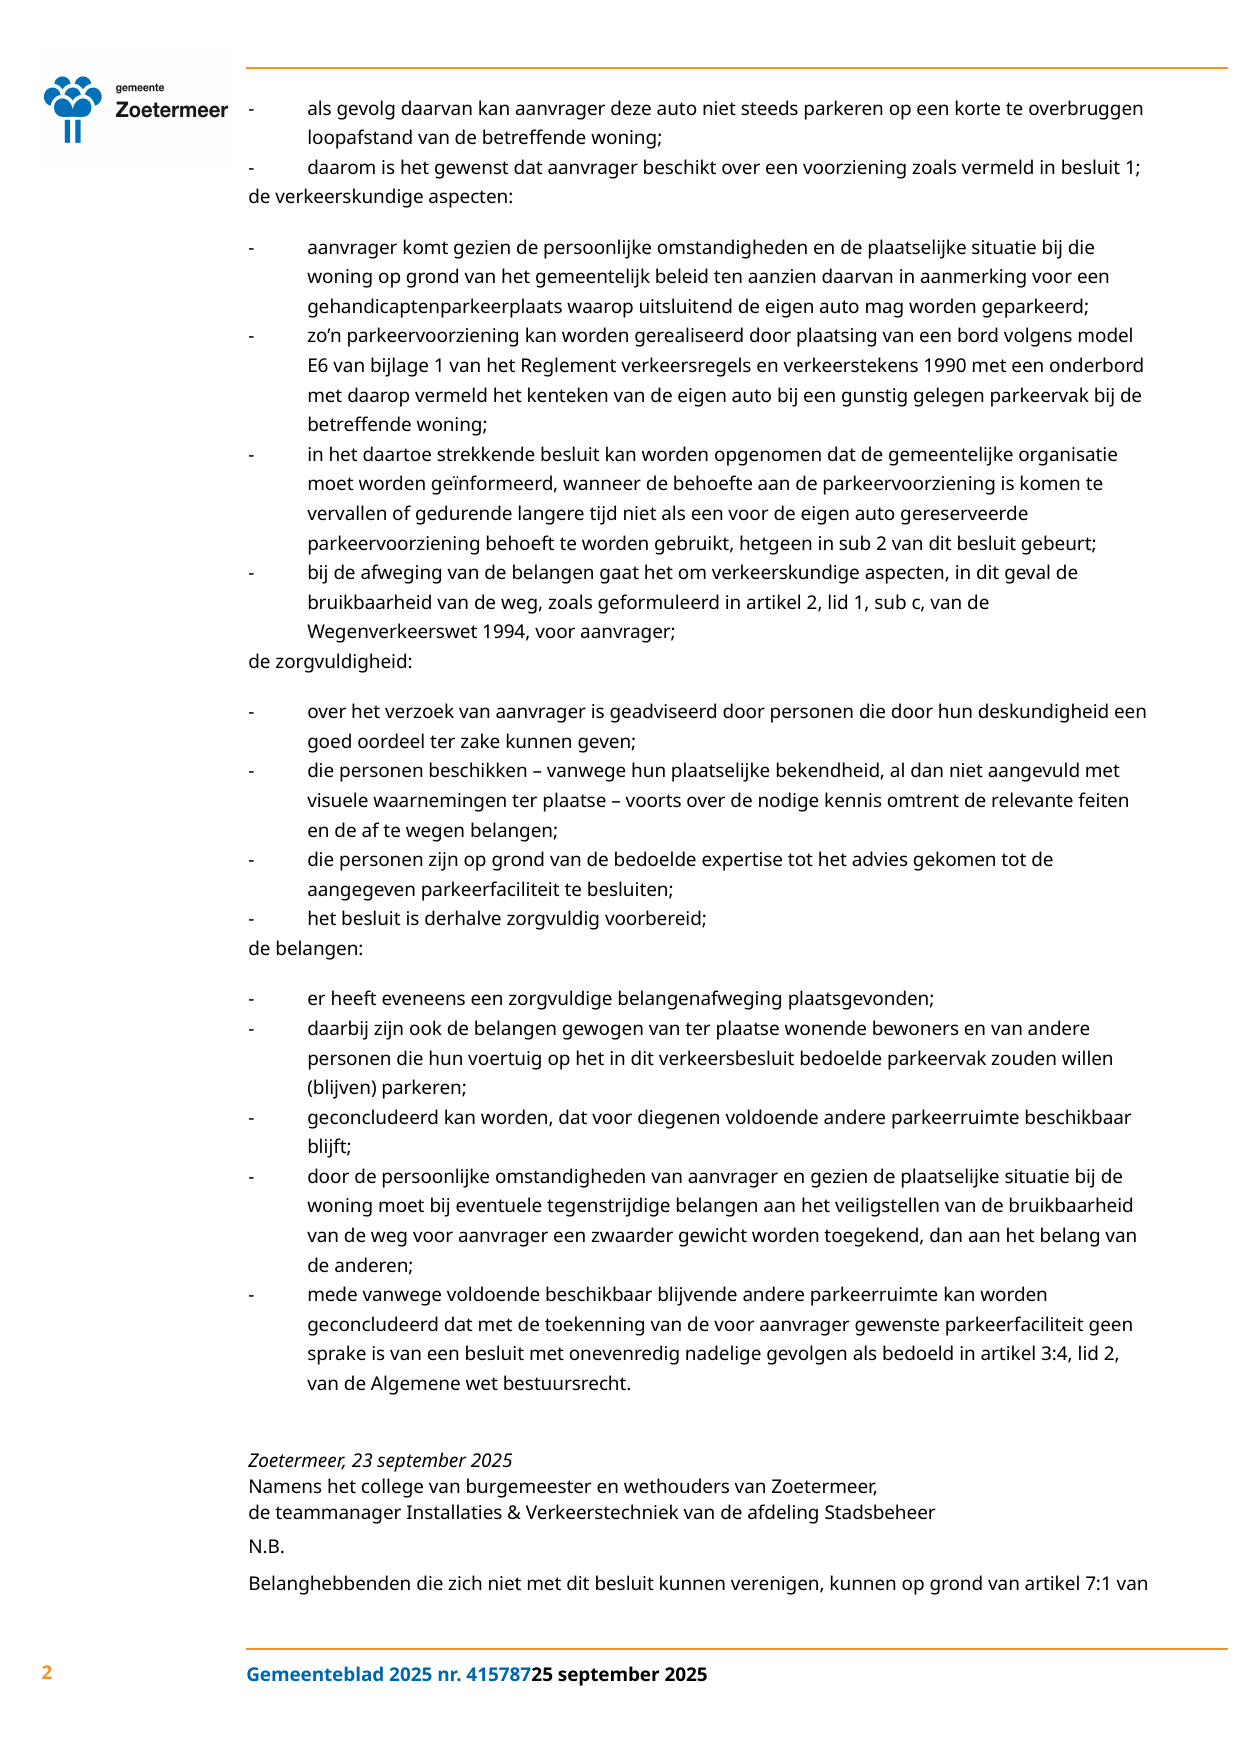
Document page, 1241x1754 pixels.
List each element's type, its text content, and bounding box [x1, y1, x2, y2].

list er heeft eveneens een zorgvuldige belangenafweging plaatsgevonden; [248, 986, 1152, 1011]
text Namens het college van burgemeester en wethouders van Zoetermeer, [248, 1473, 1152, 1499]
text de belangen: [248, 935, 1152, 961]
list in het daartoe strekkende besluit kan worden opgenomen dat de gemeentelijke organisatie moet worden geïnformeerd, wanneer de behoefte aan de parkeervoorziening is komen te vervallen of gedurende langere tijd niet als een voor de eigen auto gereserveerde parkeervoorziening behoeft te worden gebruikt, hetgeen in sub 2 van dit besluit gebeurt; [248, 441, 1152, 556]
picture [41, 47, 231, 172]
list zo’n parkeervoorziening kan worden gerealiseerd door plaatsing van een bord volgens model E6 van bijlage 1 van het Reglement verkeersregels en verkeerstekens 1990 met een onderbord met daarop vermeld het kenteken van de eigen auto bij een gunstig gelegen parkeervak bij de betreffende woning; [248, 323, 1152, 437]
list over het verzoek van aanvrager is geadviseerd door personen die door hun deskundigheid een goed oordeel ter zake kunnen geven; [248, 698, 1152, 754]
text N.B. [248, 1538, 1152, 1558]
list die personen beschikken – vanwege hun plaatselijke bekendheid, al dan niet aangevuld met visuele waarnemingen ter plaatse – voorts over de nodige kennis omtrent de relevante feiten en de af te wegen belangen; [248, 758, 1152, 843]
list daarbij zijn ook de belangen gewogen van ter plaatse wonende bewoners en van andere personen die hun voertuig op het in dit verkeersbesluit bedoelde parkeervak zouden willen (blijven) parkeren; [248, 1015, 1152, 1100]
text de zorgvuldigheid: [248, 648, 1152, 674]
list mede vanwege voldoende beschikbaar blijvende andere parkeerruimte kan worden geconcludeerd dat met de toekenning van de voor aanvrager gewenste parkeerfaciliteit geen sprake is van een besluit met onevenredig nadelige gevolgen als bedoeld in artikel 3:4, lid 2, van de Algemene wet bestuursrecht. [248, 1281, 1152, 1396]
text Zoetermeer, 23 september 2025 [248, 1448, 1152, 1473]
list door de persoonlijke omstandigheden van aanvrager en gezien de plaatselijke situatie bij de woning moet bij eventuele tegenstrijdige belangen aan het veiligstellen van de bruikbaarheid van de weg voor aanvrager een zwaarder gewicht worden toegekend, dan aan het belang van de anderen; [248, 1163, 1152, 1278]
text de teammanager Installaties & Verkeerstechniek van de afdeling Stadsbeheer [248, 1499, 1152, 1525]
text Belanghebbenden die zich niet met dit besluit kunnen verenigen, kunnen op grond van artikel 7:1 van [248, 1575, 1152, 1595]
list daarom is het gewenst dat aanvrager beschikt over een voorziening zoals vermeld in besluit 1; [248, 154, 1152, 180]
list als gevolg daarvan kan aanvrager deze auto niet steeds parkeren op een korte te overbruggen loopafstand van de betreffende woning; [248, 95, 1152, 150]
list bij de afweging van de belangen gaat het om verkeerskundige aspecten, in dit geval de bruikbaarheid van de weg, zoals geformuleerd in artikel 2, lid 1, sub c, van de Wegenverkeerswet 1994, voor aanvrager; [248, 559, 1152, 644]
text de verkeerskundige aspecten: [248, 183, 1152, 209]
list aanvrager komt gezien de persoonlijke omstandigheden en de plaatselijke situatie bij die woning op grond van het gemeentelijk beleid ten aanzien daarvan in aanmerking voor een gehandicaptenparkeerplaats waarop uitsluitend de eigen auto mag worden geparkeerd; [248, 234, 1152, 319]
list het besluit is derhalve zorgvuldig voorbereid; [248, 906, 1152, 931]
list geconcludeerd kan worden, dat voor diegenen voldoende andere parkeerruimte beschikbaar blijft; [248, 1104, 1152, 1159]
list die personen zijn op grond van de bedoelde expertise tot het advies gekomen tot de aangegeven parkeerfaciliteit te besluiten; [248, 846, 1152, 902]
